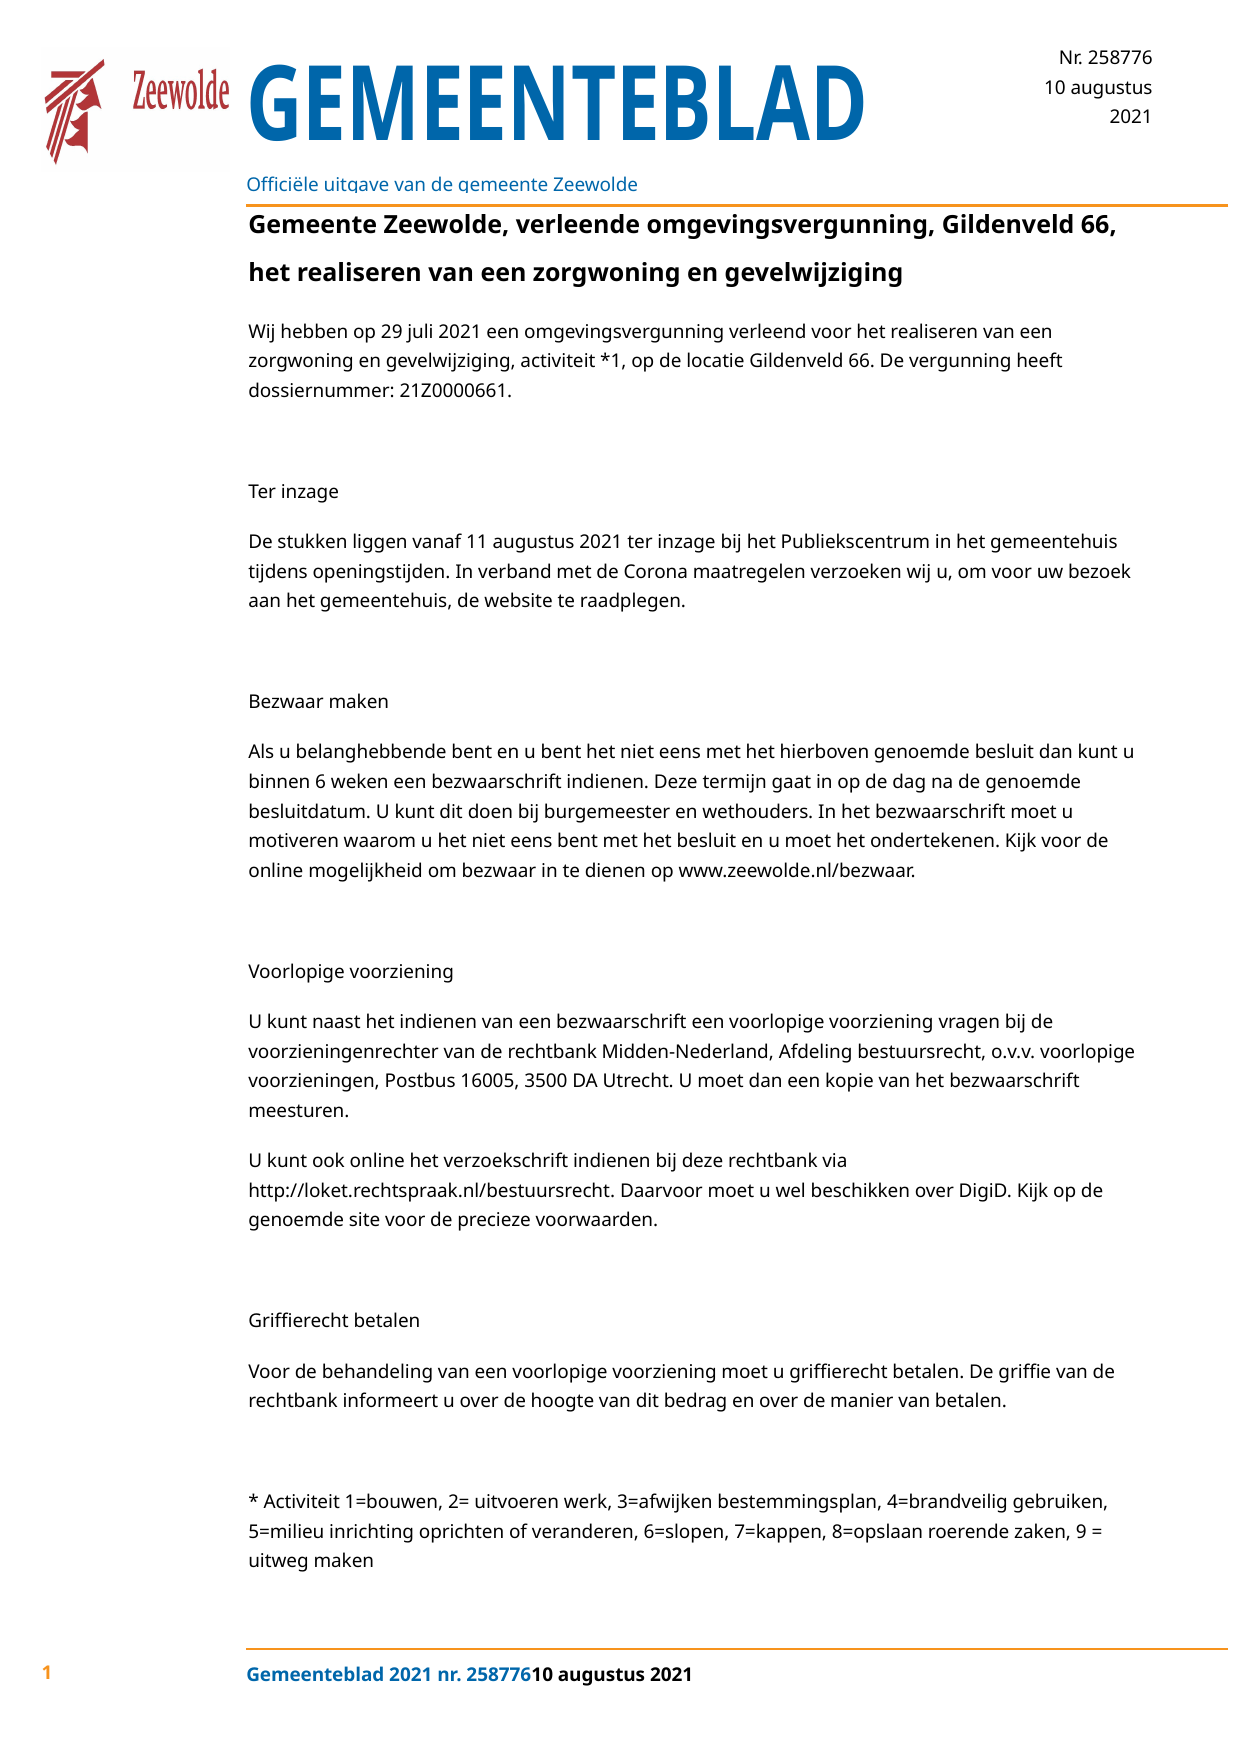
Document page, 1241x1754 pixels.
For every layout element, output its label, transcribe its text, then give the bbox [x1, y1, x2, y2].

picture [41, 47, 231, 172]
text Voor de behandeling van een voorlopige voorziening moet u griffierecht betalen. De griffie van de rechtbank informeert u over de hoogte van dit bedrag en over de manier van betalen. [248, 1358, 1152, 1413]
text De stukken liggen vanaf 11 augustus 2021 ter inzage bij het Publiekscentrum in het gemeentehuis tijdens openingstijden. In verband met de Corona maatregelen verzoeken wij u, om voor uw bezoek aan het gemeentehuis, de website te raadplegen. [248, 528, 1152, 613]
text Bezwaar maken [248, 688, 1152, 714]
text Wij hebben op 29 juli 2021 een omgevingsvergunning verleend voor het realiseren van een zorgwoning en gevelwijziging, activiteit *1, op de locatie Gildenveld 66. De vergunning heeft dossiernummer: 21Z0000661. [248, 318, 1152, 403]
text U kunt ook online het verzoekschrift indienen bij deze rechtbank via http://loket.rechtspraak.nl/bestuursrecht. Daarvoor moet u wel beschikken over DigiD. Kijk op de genoemde site voor de precieze voorwaarden. [248, 1147, 1152, 1232]
text Griffierecht betalen [248, 1307, 1152, 1333]
text Ter inzage [248, 478, 1152, 504]
text Voorlopige voorziening [248, 958, 1152, 984]
text Gemeente Zeewolde, verleende omgevingsvergunning, Gildenveld 66, het realiseren van een zorgwoning en gevelwijziging [248, 207, 1152, 288]
text Als u belanghebbende bent en u bent het niet eens met het hierboven genoemde besluit dan kunt u binnen 6 weken een bezwaarschrift indienen. Deze termijn gaat in op de dag na de genoemde besluitdatum. U kunt dit doen bij burgemeester en wethouders. In het bezwaarschrift moet u motiveren waarom u het niet eens bent met het besluit en u moet het ondertekenen. Kijk voor de online mogelijkheid om bezwaar in te dienen op www.zeewolde.nl/bezwaar. [248, 739, 1152, 883]
text * Activiteit 1=bouwen, 2= uitvoeren werk, 3=afwijken bestemmingsplan, 4=brandveilig gebruiken, 5=milieu inrichting oprichten of veranderen, 6=slopen, 7=kappen, 8=opslaan roerende zaken, 9 = uitweg maken [248, 1488, 1152, 1573]
text U kunt naast het indienen van een bezwaarschrift een voorlopige voorziening vragen bij de voorzieningenrechter van de rechtbank Midden-Nederland, Afdeling bestuursrecht, o.v.v. voorlopige voorzieningen, Postbus 16005, 3500 DA Utrecht. U moet dan een kopie van het bezwaarschrift meesturen. [248, 1008, 1152, 1123]
